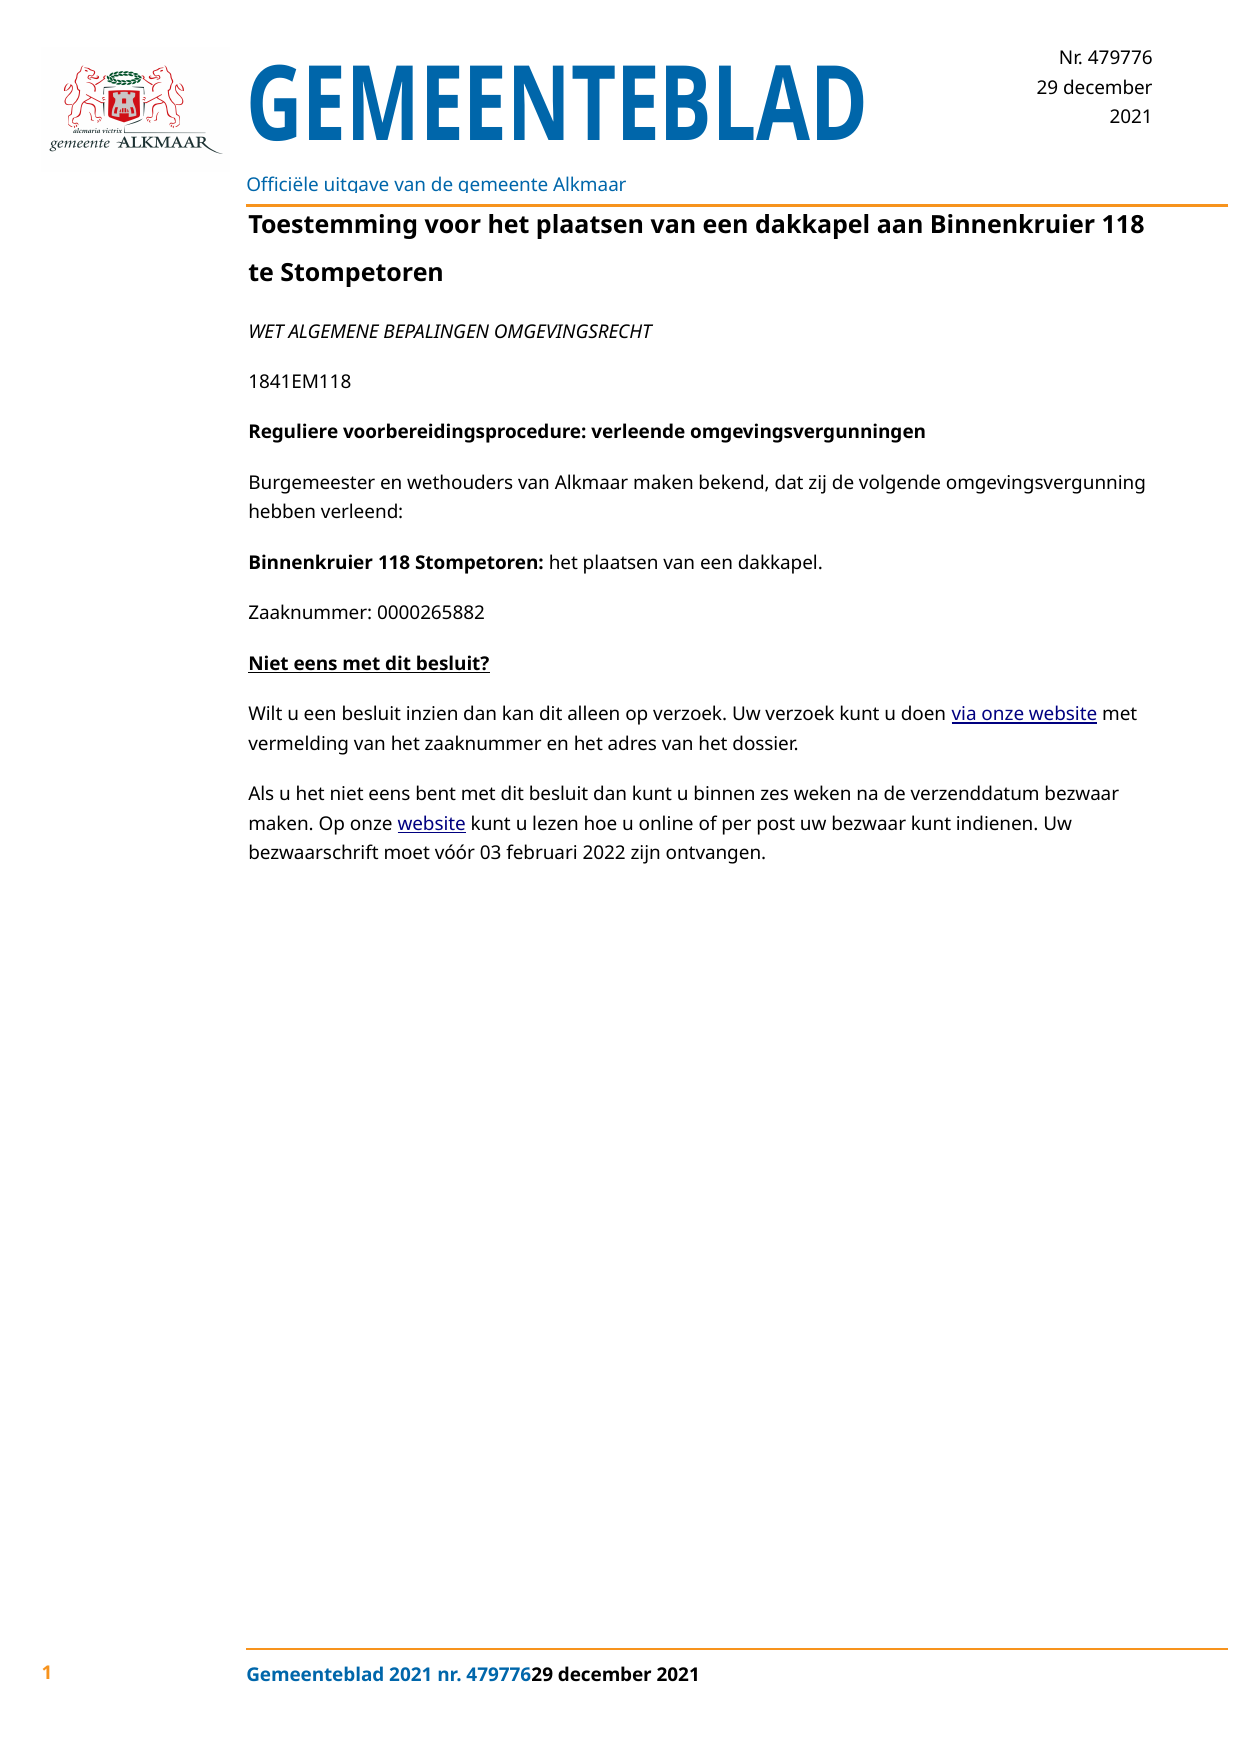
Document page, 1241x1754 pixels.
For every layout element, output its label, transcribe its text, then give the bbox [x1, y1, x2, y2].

text Als u het niet eens bent met dit besluit dan kunt u binnen zes weken na de verzenddatum bezwaar maken. Op onze website kunt u lezen hoe u online of per post uw bezwaar kunt indienen. Uw bezwaarschrift moet vóór 03 februari 2022 zijn ontvangen. [248, 780, 1152, 865]
picture [41, 47, 231, 172]
text Toestemming voor het plaatsen van een dakkapel aan Binnenkruier 118 te Stompetoren [248, 207, 1152, 288]
text Zaaknummer: 0000265882 [248, 599, 1152, 625]
text Reguliere voorbereidingsprocedure: verleende omgevingsvergunningen [248, 419, 1152, 444]
text Wilt u een besluit inzien dan kan dit alleen op verzoek. Uw verzoek kunt u doen via onze website met vermelding van het zaaknummer en het adres van het dossier. [248, 700, 1152, 756]
text 1841EM118 [248, 368, 1152, 394]
text Binnenkruier 118 Stompetoren: het plaatsen van een dakkapel. [248, 549, 1152, 575]
text Burgemeester en wethouders van Alkmaar maken bekend, dat zij de volgende omgevingsvergunning hebben verleend: [248, 469, 1152, 524]
text WET ALGEMENE BEPALINGEN OMGEVINGSRECHT [248, 318, 1152, 344]
text Niet eens met dit besluit? [248, 650, 1152, 676]
